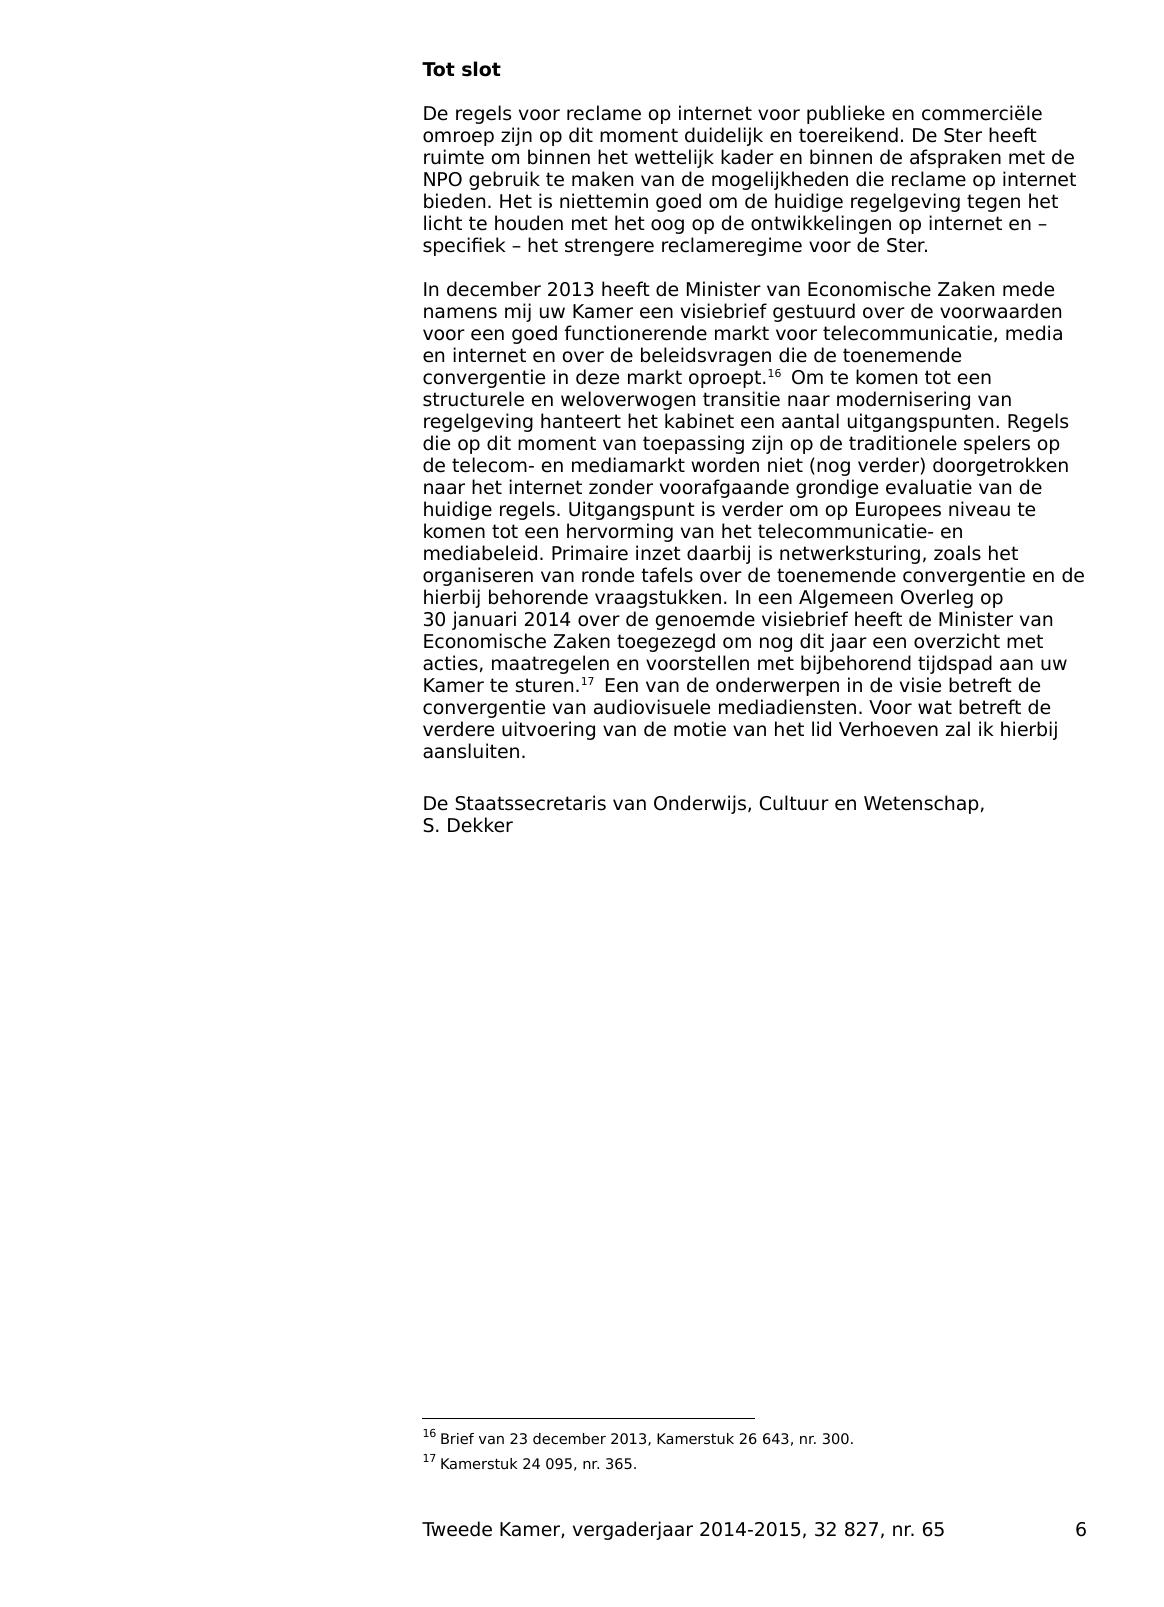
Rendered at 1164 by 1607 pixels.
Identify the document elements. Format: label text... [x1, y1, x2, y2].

subtitle Tot slot [422, 59, 1087, 81]
text De regels voor reclame op internet voor publieke en commerciële omroep zijn op dit moment duidelijk en toereikend. De Ster heeft ruimte om binnen het wettelijk kader en binnen de afspraken met de NPO gebruik te maken van de mogelijkheden die reclame op internet bieden. Het is niettemin goed om de huidige regelgeving tegen het licht te houden met het oog op de ontwikkelingen op internet en – specifiek – het strengere reclameregime voor de Ster. [422, 103, 1087, 257]
text In december 2013 heeft de Minister van Economische Zaken mede namens mij uw Kamer een visiebrief gestuurd over de voorwaarden voor een goed functionerende markt voor telecommunicatie, media en internet en over de beleidsvragen die de toenemende convergentie in deze markt oproept. Om te komen tot een structurele en weloverwogen transitie naar modernisering van regelgeving hanteert het kabinet een aantal uitgangspunten. Regels die op dit moment van toepassing zijn op de traditionele spelers op de telecom- en mediamarkt worden niet (nog verder) doorgetrokken naar het internet zonder voorafgaande grondige evaluatie van de huidige regels. Uitgangspunt is verder om op Europees niveau te komen tot een hervorming van het telecommunicatie- en mediabeleid. Primaire inzet daarbij is netwerksturing, zoals het organiseren van ronde tafels over de toenemende convergentie en de hierbij behorende vraagstukken. In een Algemeen Overleg op 30 januari 2014 over de genoemde visiebrief heeft de Minister van Economische Zaken toegezegd om nog dit jaar een overzicht met acties, maatregelen en voorstellen met bijbehorend tijdspad aan uw Kamer te sturen. Een van de onderwerpen in de visie betreft de convergentie van audiovisuele mediadiensten. Voor wat betreft de verdere uitvoering van de motie van het lid Verhoeven zal ik hierbij aansluiten. [422, 279, 1087, 763]
text Kamerstuk 24 095, nr. 365. [422, 1452, 1087, 1474]
text Brief van 23 december 2013, Kamerstuk 26 643, nr. 300. [422, 1427, 1087, 1449]
text De Staatssecretaris van Onderwijs, Cultuur en Wetenschap, S. Dekker [422, 793, 1087, 837]
